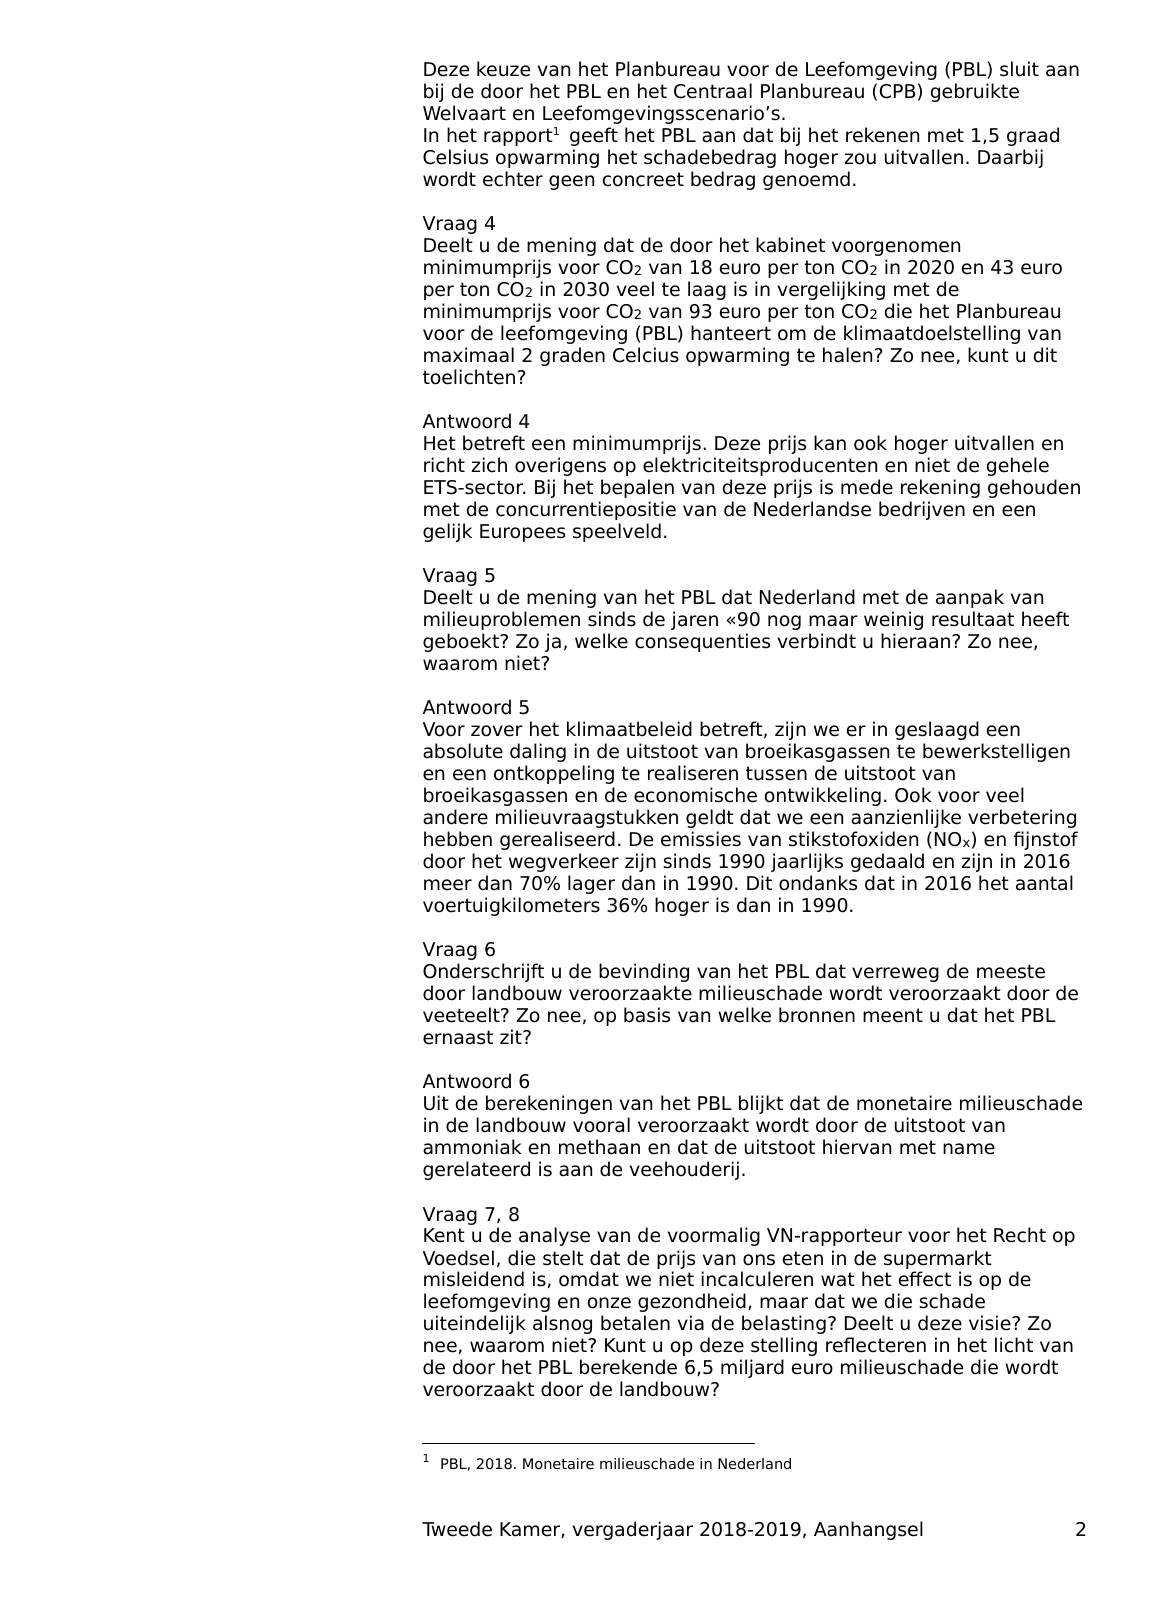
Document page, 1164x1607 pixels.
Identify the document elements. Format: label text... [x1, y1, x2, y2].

text Uit de berekeningen van het PBL blijkt dat de monetaire milieuschade in de landbouw vooral veroorzaakt wordt door de uitstoot van ammoniak en methaan en dat de uitstoot hiervan met name gerelateerd is aan de veehouderij. [422, 1093, 1087, 1181]
text Deelt u de mening van het PBL dat Nederland met de aanpak van milieuproblemen sinds de jaren «90 nog maar weinig resultaat heeft geboekt? Zo ja, welke consequenties verbindt u hieraan? Zo nee, waarom niet? [422, 587, 1087, 675]
text Kent u de analyse van de voormalig VN-rapporteur voor het Recht op Voedsel, die stelt dat de prijs van ons eten in de supermarkt misleidend is, omdat we niet incalculeren wat het effect is op de leefomgeving en onze gezondheid, maar dat we die schade uiteindelijk alsnog betalen via de belasting? Deelt u deze visie? Zo nee, waarom niet? Kunt u op deze stelling reflecteren in het licht van de door het PBL berekende 6,5 miljard euro milieuschade die wordt veroorzaakt door de landbouw? [422, 1225, 1087, 1401]
text Vraag 4 [422, 213, 1087, 235]
text Onderschrijft u de bevinding van het PBL dat verreweg de meeste door landbouw veroorzaakte milieuschade wordt veroorzaakt door de veeteelt? Zo nee, op basis van welke bronnen meent u dat het PBL ernaast zit? [422, 961, 1087, 1049]
text Vraag 5 [422, 565, 1087, 587]
text In het rapport geeft het PBL aan dat bij het rekenen met 1,5 graad Celsius opwarming het schadebedrag hoger zou uitvallen. Daarbij wordt echter geen concreet bedrag genoemd. [422, 125, 1087, 191]
text Antwoord 6 [422, 1071, 1087, 1093]
text Vraag 7, 8 [422, 1203, 1087, 1225]
text Het betreft een minimumprijs. Deze prijs kan ook hoger uitvallen en richt zich overigens op elektriciteitsproducenten en niet de gehele ETS-sector. Bij het bepalen van deze prijs is mede rekening gehouden met de concurrentiepositie van de Nederlandse bedrijven en een gelijk Europees speelveld. [422, 433, 1087, 543]
text Vraag 6 [422, 939, 1087, 961]
text Deze keuze van het Planbureau voor de Leefomgeving (PBL) sluit aan bij de door het PBL en het Centraal Planbureau (CPB) gebruikte Welvaart en Leefomgevingsscenario’s. [422, 59, 1087, 125]
text Voor zover het klimaatbeleid betreft, zijn we er in geslaagd een absolute daling in de uitstoot van broeikasgassen te bewerkstelligen en een ontkoppeling te realiseren tussen de uitstoot van broeikasgassen en de economische ontwikkeling. Ook voor veel andere milieuvraagstukken geldt dat we een aanzienlijke verbetering hebben gerealiseerd. De emissies van stikstofoxiden (NOx) en fijnstof door het wegverkeer zijn sinds 1990 jaarlijks gedaald en zijn in 2016 meer dan 70% lager dan in 1990. Dit ondanks dat in 2016 het aantal voertuigkilometers 36% hoger is dan in 1990. [422, 719, 1087, 917]
text Antwoord 5 [422, 697, 1087, 719]
text Deelt u de mening dat de door het kabinet voorgenomen minimumprijs voor CO2 van 18 euro per ton CO2 in 2020 en 43 euro per ton CO2 in 2030 veel te laag is in vergelijking met de minimumprijs voor CO2 van 93 euro per ton CO2 die het Planbureau voor de leefomgeving (PBL) hanteert om de klimaatdoelstelling van maximaal 2 graden Celcius opwarming te halen? Zo nee, kunt u dit toelichten? [422, 235, 1087, 389]
text PBL, 2018. Monetaire milieuschade in Nederland [422, 1452, 1087, 1474]
text Antwoord 4 [422, 411, 1087, 433]
